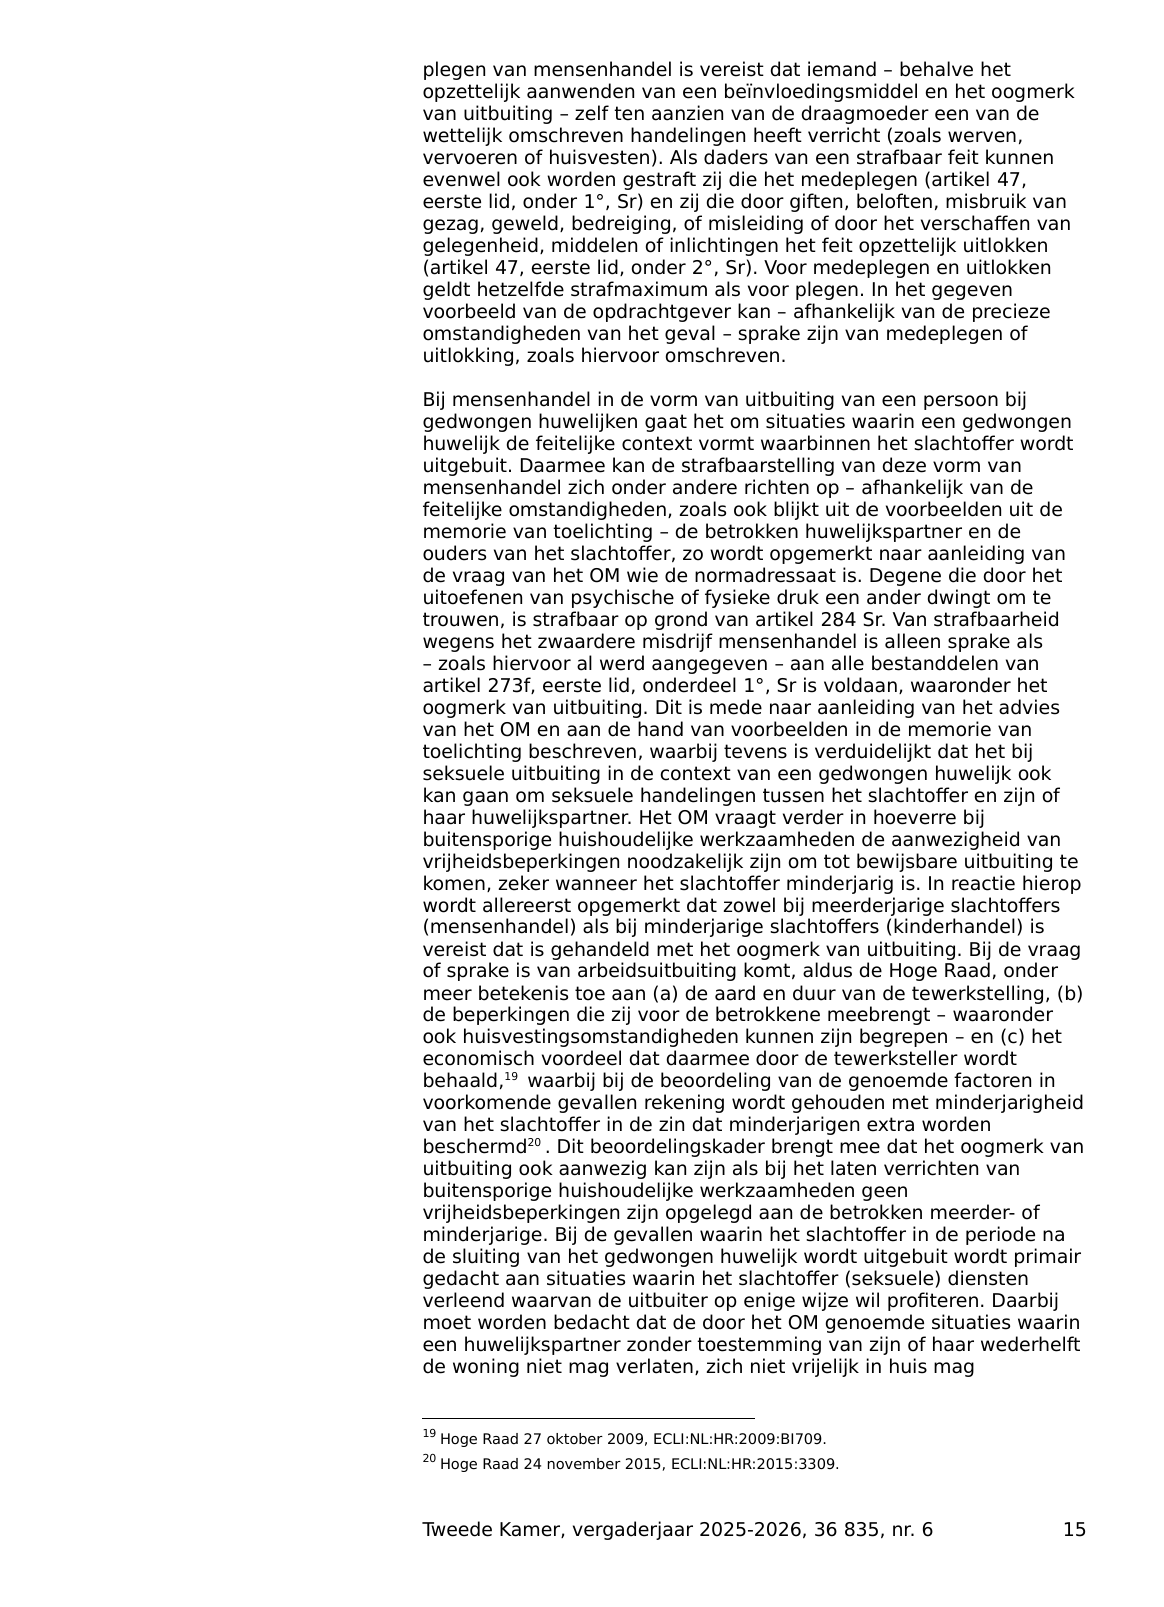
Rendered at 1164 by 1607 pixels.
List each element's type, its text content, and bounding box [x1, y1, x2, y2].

text Hoge Raad 24 november 2015, ECLI:NL:HR:2015:3309. [422, 1452, 1087, 1474]
text Hoge Raad 27 oktober 2009, ECLI:NL:HR:2009:BI709. [422, 1427, 1087, 1449]
text plegen van mensenhandel is vereist dat iemand – behalve het opzettelijk aanwenden van een beïnvloedingsmiddel en het oogmerk van uitbuiting – zelf ten aanzien van de draagmoeder een van de wettelijk omschreven handelingen heeft verricht (zoals werven, vervoeren of huisvesten). Als daders van een strafbaar feit kunnen evenwel ook worden gestraft zij die het medeplegen (artikel 47, eerste lid, onder 1°, Sr) en zij die door giften, beloften, misbruik van gezag, geweld, bedreiging, of misleiding of door het verschaffen van gelegenheid, middelen of inlichtingen het feit opzettelijk uitlokken (artikel 47, eerste lid, onder 2°, Sr). Voor medeplegen en uitlokken geldt hetzelfde strafmaximum als voor plegen. In het gegeven voorbeeld van de opdrachtgever kan – afhankelijk van de precieze omstandigheden van het geval – sprake zijn van medeplegen of uitlokking, zoals hiervoor omschreven. [422, 59, 1087, 367]
text Bij mensenhandel in de vorm van uitbuiting van een persoon bij gedwongen huwelijken gaat het om situaties waarin een gedwongen huwelijk de feitelijke context vormt waarbinnen het slachtoffer wordt uitgebuit. Daarmee kan de strafbaarstelling van deze vorm van mensenhandel zich onder andere richten op – afhankelijk van de feitelijke omstandigheden, zoals ook blijkt uit de voorbeelden uit de memorie van toelichting – de betrokken huwelijkspartner en de ouders van het slachtoffer, zo wordt opgemerkt naar aanleiding van de vraag van het OM wie de normadressaat is. Degene die door het uitoefenen van psychische of fysieke druk een ander dwingt om te trouwen, is strafbaar op grond van artikel 284 Sr. Van strafbaarheid wegens het zwaardere misdrijf mensenhandel is alleen sprake als – zoals hiervoor al werd aangegeven – aan alle bestanddelen van artikel 273f, eerste lid, onderdeel 1°, Sr is voldaan, waaronder het oogmerk van uitbuiting. Dit is mede naar aanleiding van het advies van het OM en aan de hand van voorbeelden in de memorie van toelichting beschreven, waarbij tevens is verduidelijkt dat het bij seksuele uitbuiting in de context van een gedwongen huwelijk ook kan gaan om seksuele handelingen tussen het slachtoffer en zijn of haar huwelijkspartner. Het OM vraagt verder in hoeverre bij buitensporige huishoudelijke werkzaamheden de aanwezigheid van vrijheidsbeperkingen noodzakelijk zijn om tot bewijsbare uitbuiting te komen, zeker wanneer het slachtoffer minderjarig is. In reactie hierop wordt allereerst opgemerkt dat zowel bij meerderjarige slachtoffers (mensenhandel) als bij minderjarige slachtoffers (kinderhandel) is vereist dat is gehandeld met het oogmerk van uitbuiting. Bij de vraag of sprake is van arbeidsuitbuiting komt, aldus de Hoge Raad, onder meer betekenis toe aan (a) de aard en duur van de tewerkstelling, (b) de beperkingen die zij voor de betrokkene meebrengt – waaronder ook huisvestingsomstandigheden kunnen zijn begrepen – en (c) het economisch voordeel dat daarmee door de tewerksteller wordt behaald, waarbij bij de beoordeling van de genoemde factoren in voorkomende gevallen rekening wordt gehouden met minderjarigheid van het slachtoffer in de zin dat minderjarigen extra worden beschermd. Dit beoordelingskader brengt mee dat het oogmerk van uitbuiting ook aanwezig kan zijn als bij het laten verrichten van buitensporige huishoudelijke werkzaamheden geen vrijheidsbeperkingen zijn opgelegd aan de betrokken meerder- of minderjarige. Bij de gevallen waarin het slachtoffer in de periode na de sluiting van het gedwongen huwelijk wordt uitgebuit wordt primair gedacht aan situaties waarin het slachtoffer (seksuele) diensten verleend waarvan de uitbuiter op enige wijze wil profiteren. Daarbij moet worden bedacht dat de door het OM genoemde situaties waarin een huwelijkspartner zonder toestemming van zijn of haar wederhelft de woning niet mag verlaten, zich niet vrijelijk in huis mag [422, 389, 1087, 1378]
